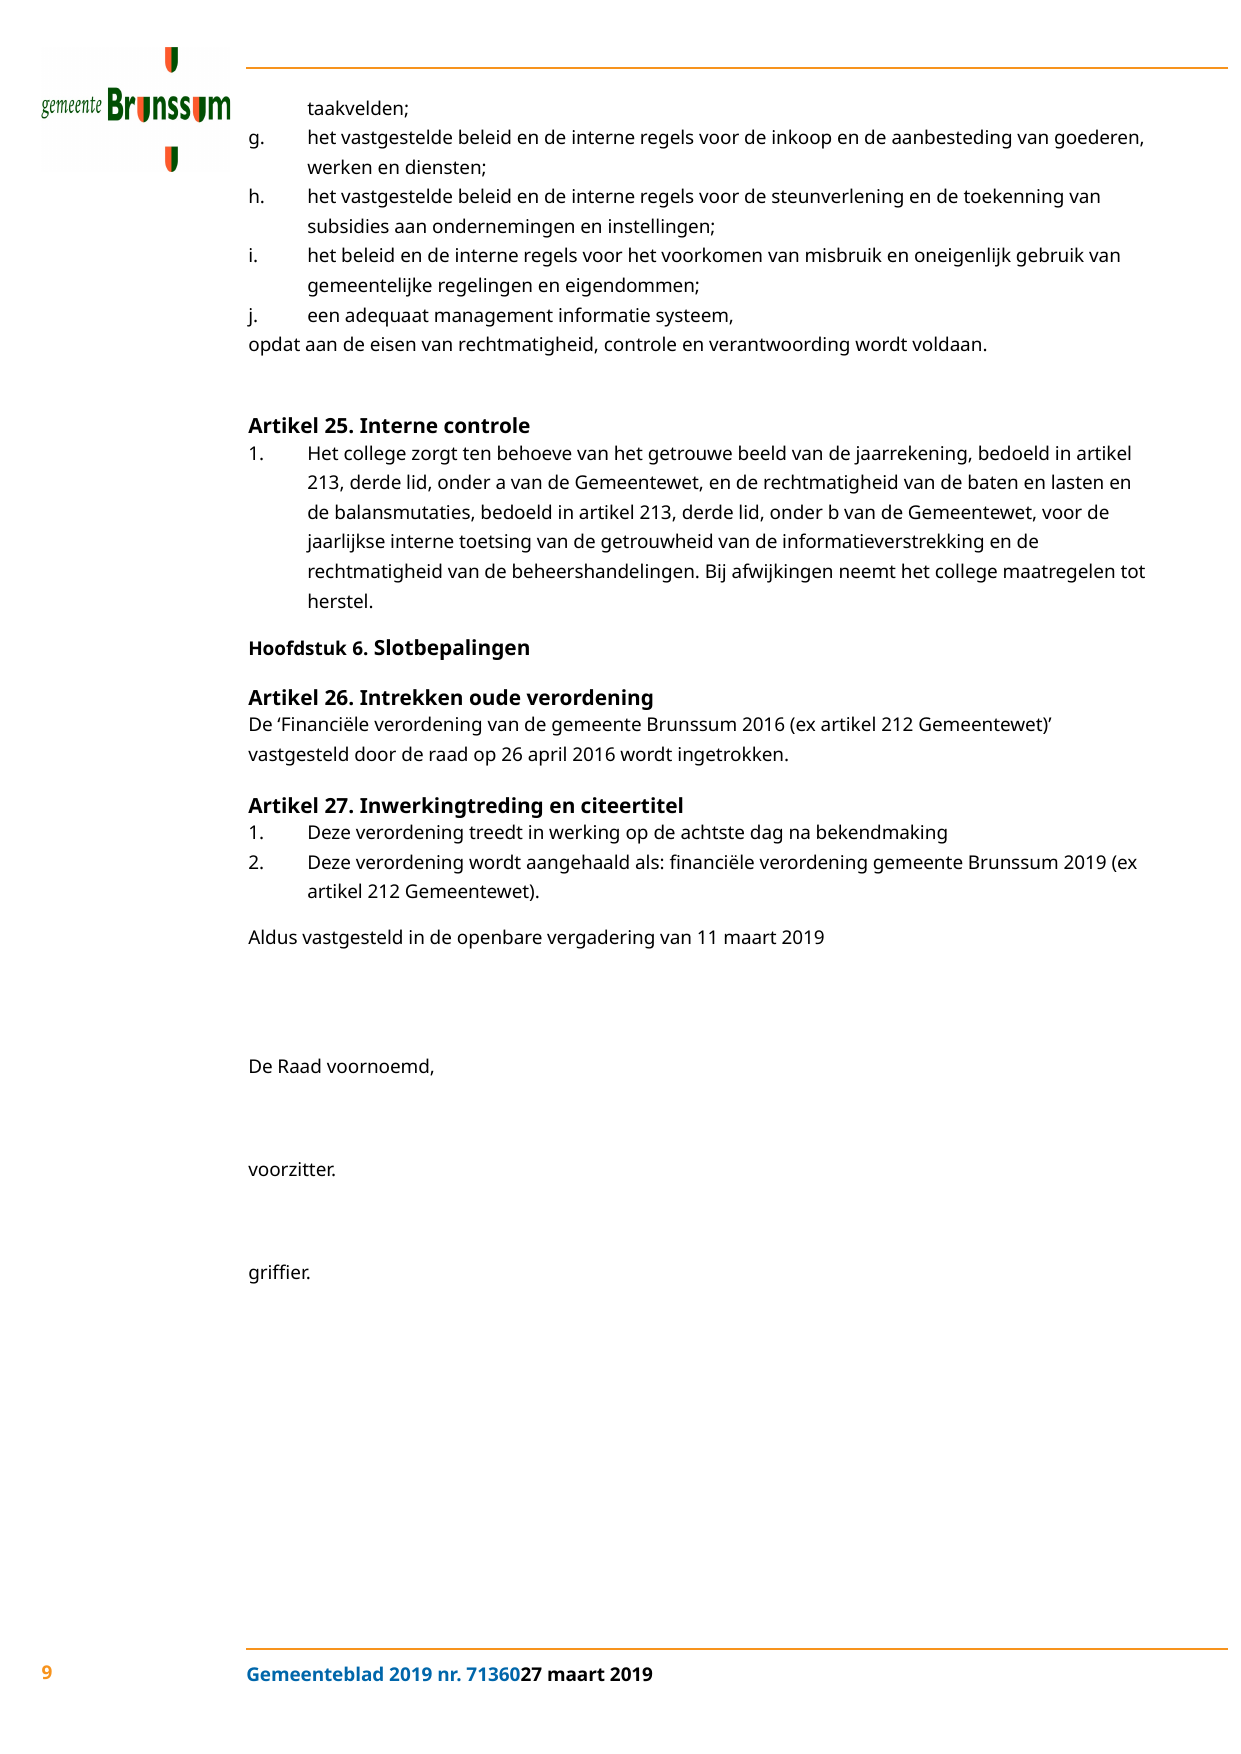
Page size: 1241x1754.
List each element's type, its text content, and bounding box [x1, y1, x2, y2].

list het beleid en de interne regels voor het voorkomen van misbruik en oneigenlijk gebruik van gemeentelijke regelingen en eigendommen; [248, 243, 1152, 298]
list het vastgestelde beleid en de interne regels voor de steunverlening en de toekenning van subsidies aan ondernemingen en instellingen; [248, 183, 1152, 239]
text opdat aan de eisen van rechtmatigheid, controle en verantwoording wordt voldaan. [248, 331, 1152, 357]
text De Raad voornoemd, [248, 1053, 1152, 1079]
text De ‘Financiële verordening van de gemeente Brunssum 2016 (ex artikel 212 Gemeentewet)’ vastgesteld door de raad op 26 april 2016 wordt ingetrokken. [248, 711, 1152, 766]
text griffier. [248, 1259, 1152, 1284]
text Artikel 25. Interne controle [248, 411, 1152, 440]
list een adequaat management informatie systeem, [248, 302, 1152, 328]
list Het college zorgt ten behoeve van het getrouwe beeld van de jaarrekening, bedoeld in artikel 213, derde lid, onder a van de Gemeentewet, en de rechtmatigheid van de baten en lasten en de balansmutaties, bedoeld in artikel 213, derde lid, onder b van de Gemeentewet, voor de jaarlijkse interne toetsing van de getrouwheid van de informatieverstrekking en de rechtmatigheid van de beheershandelingen. Bij afwijkingen neemt het college maatregelen tot herstel. [248, 440, 1152, 613]
text Aldus vastgesteld in de openbare vergadering van 11 maart 2019 [248, 924, 1152, 950]
list het vastgestelde beleid en de interne regels voor de inkoop en de aanbesteding van goederen, werken en diensten; [248, 124, 1152, 180]
text Artikel 26. Intrekken oude verordening [248, 683, 1152, 711]
text Artikel 27. Inwerkingtreding en citeertitel [248, 791, 1152, 819]
list Deze verordening treedt in werking op de achtste dag na bekendmaking [248, 819, 1152, 845]
text Hoofdstuk 6. Slotbepalingen [248, 633, 1152, 662]
picture [41, 47, 231, 172]
text voorzitter. [248, 1156, 1152, 1182]
list taakvelden; [248, 95, 1152, 121]
list Deze verordening wordt aangehaald als: financiële verordening gemeente Brunssum 2019 (ex artikel 212 Gemeentewet). [248, 849, 1152, 904]
